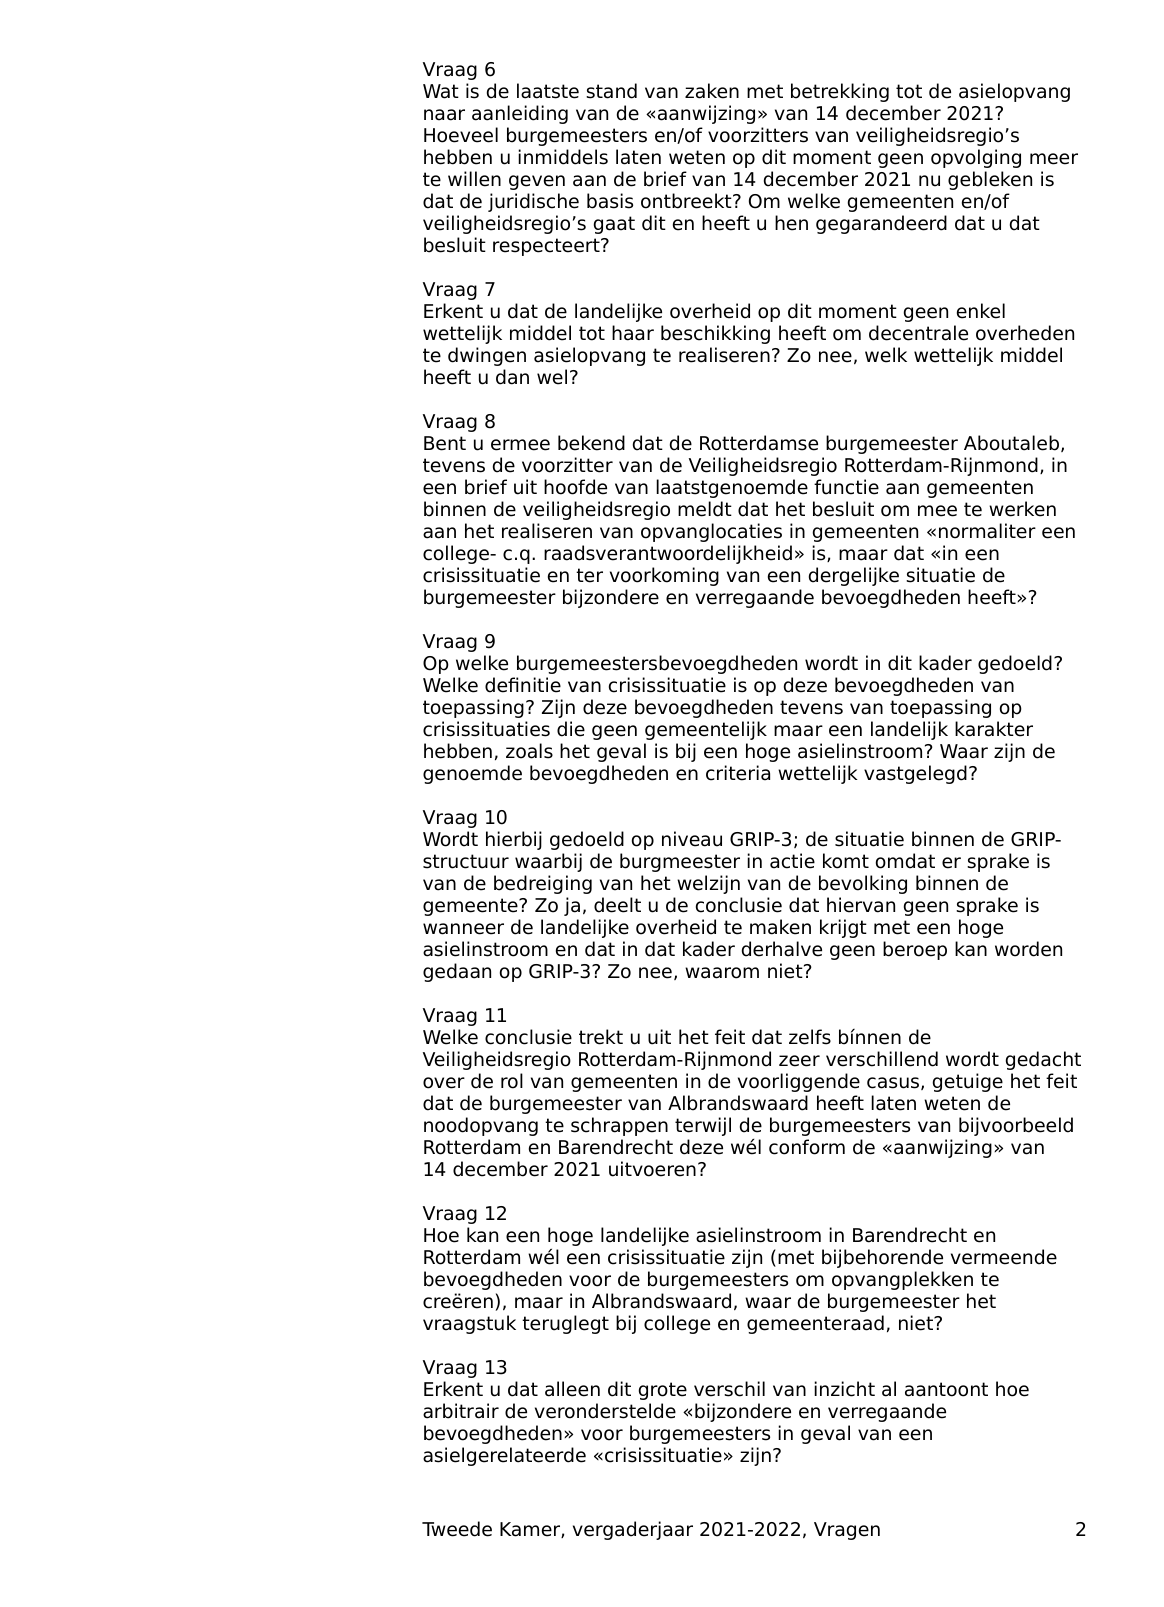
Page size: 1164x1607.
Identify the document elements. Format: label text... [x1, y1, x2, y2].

text Vraag 8 [422, 411, 1087, 433]
text Erkent u dat de landelijke overheid op dit moment geen enkel wettelijk middel tot haar beschikking heeft om decentrale overheden te dwingen asielopvang te realiseren? Zo nee, welk wettelijk middel heeft u dan wel? [422, 301, 1087, 389]
text Hoe kan een hoge landelijke asielinstroom in Barendrecht en Rotterdam wél een crisissituatie zijn (met bijbehorende vermeende bevoegdheden voor de burgemeesters om opvangplekken te creëren), maar in Albrandswaard, waar de burgemeester het vraagstuk teruglegt bij college en gemeenteraad, niet? [422, 1225, 1087, 1335]
text Vraag 11 [422, 1005, 1087, 1027]
text Erkent u dat alleen dit grote verschil van inzicht al aantoont hoe arbitrair de veronderstelde «bijzondere en verregaande bevoegdheden» voor burgemeesters in geval van een asielgerelateerde «crisissituatie» zijn? [422, 1379, 1087, 1467]
text Wordt hierbij gedoeld op niveau GRIP-3; de situatie binnen de GRIP-structuur waarbij de burgmeester in actie komt omdat er sprake is van de bedreiging van het welzijn van de bevolking binnen de gemeente? Zo ja, deelt u de conclusie dat hiervan geen sprake is wanneer de landelijke overheid te maken krijgt met een hoge asielinstroom en dat in dat kader derhalve geen beroep kan worden gedaan op GRIP-3? Zo nee, waarom niet? [422, 829, 1087, 983]
text Welke conclusie trekt u uit het feit dat zelfs bínnen de Veiligheidsregio Rotterdam-Rijnmond zeer verschillend wordt gedacht over de rol van gemeenten in de voorliggende casus, getuige het feit dat de burgemeester van Albrandswaard heeft laten weten de noodopvang te schrappen terwijl de burgemeesters van bijvoorbeeld Rotterdam en Barendrecht deze wél conform de «aanwijzing» van 14 december 2021 uitvoeren? [422, 1027, 1087, 1181]
text Wat is de laatste stand van zaken met betrekking tot de asielopvang naar aanleiding van de «aanwijzing» van 14 december 2021? Hoeveel burgemeesters en/of voorzitters van veiligheidsregio’s hebben u inmiddels laten weten op dit moment geen opvolging meer te willen geven aan de brief van 14 december 2021 nu gebleken is dat de juridische basis ontbreekt? Om welke gemeenten en/of veiligheidsregio’s gaat dit en heeft u hen gegarandeerd dat u dat besluit respecteert? [422, 81, 1087, 257]
text Op welke burgemeestersbevoegdheden wordt in dit kader gedoeld? Welke definitie van crisissituatie is op deze bevoegdheden van toepassing? Zijn deze bevoegdheden tevens van toepassing op crisissituaties die geen gemeentelijk maar een landelijk karakter hebben, zoals het geval is bij een hoge asielinstroom? Waar zijn de genoemde bevoegdheden en criteria wettelijk vastgelegd? [422, 653, 1087, 785]
text Vraag 9 [422, 631, 1087, 653]
text Bent u ermee bekend dat de Rotterdamse burgemeester Aboutaleb, tevens de voorzitter van de Veiligheidsregio Rotterdam-Rijnmond, in een brief uit hoofde van laatstgenoemde functie aan gemeenten binnen de veiligheidsregio meldt dat het besluit om mee te werken aan het realiseren van opvanglocaties in gemeenten «normaliter een college- c.q. raadsverantwoordelijkheid» is, maar dat «in een crisissituatie en ter voorkoming van een dergelijke situatie de burgemeester bijzondere en verregaande bevoegdheden heeft»? [422, 433, 1087, 609]
text Vraag 6 [422, 59, 1087, 81]
text Vraag 12 [422, 1203, 1087, 1225]
text Vraag 10 [422, 807, 1087, 829]
text Vraag 7 [422, 279, 1087, 301]
text Vraag 13 [422, 1357, 1087, 1379]
